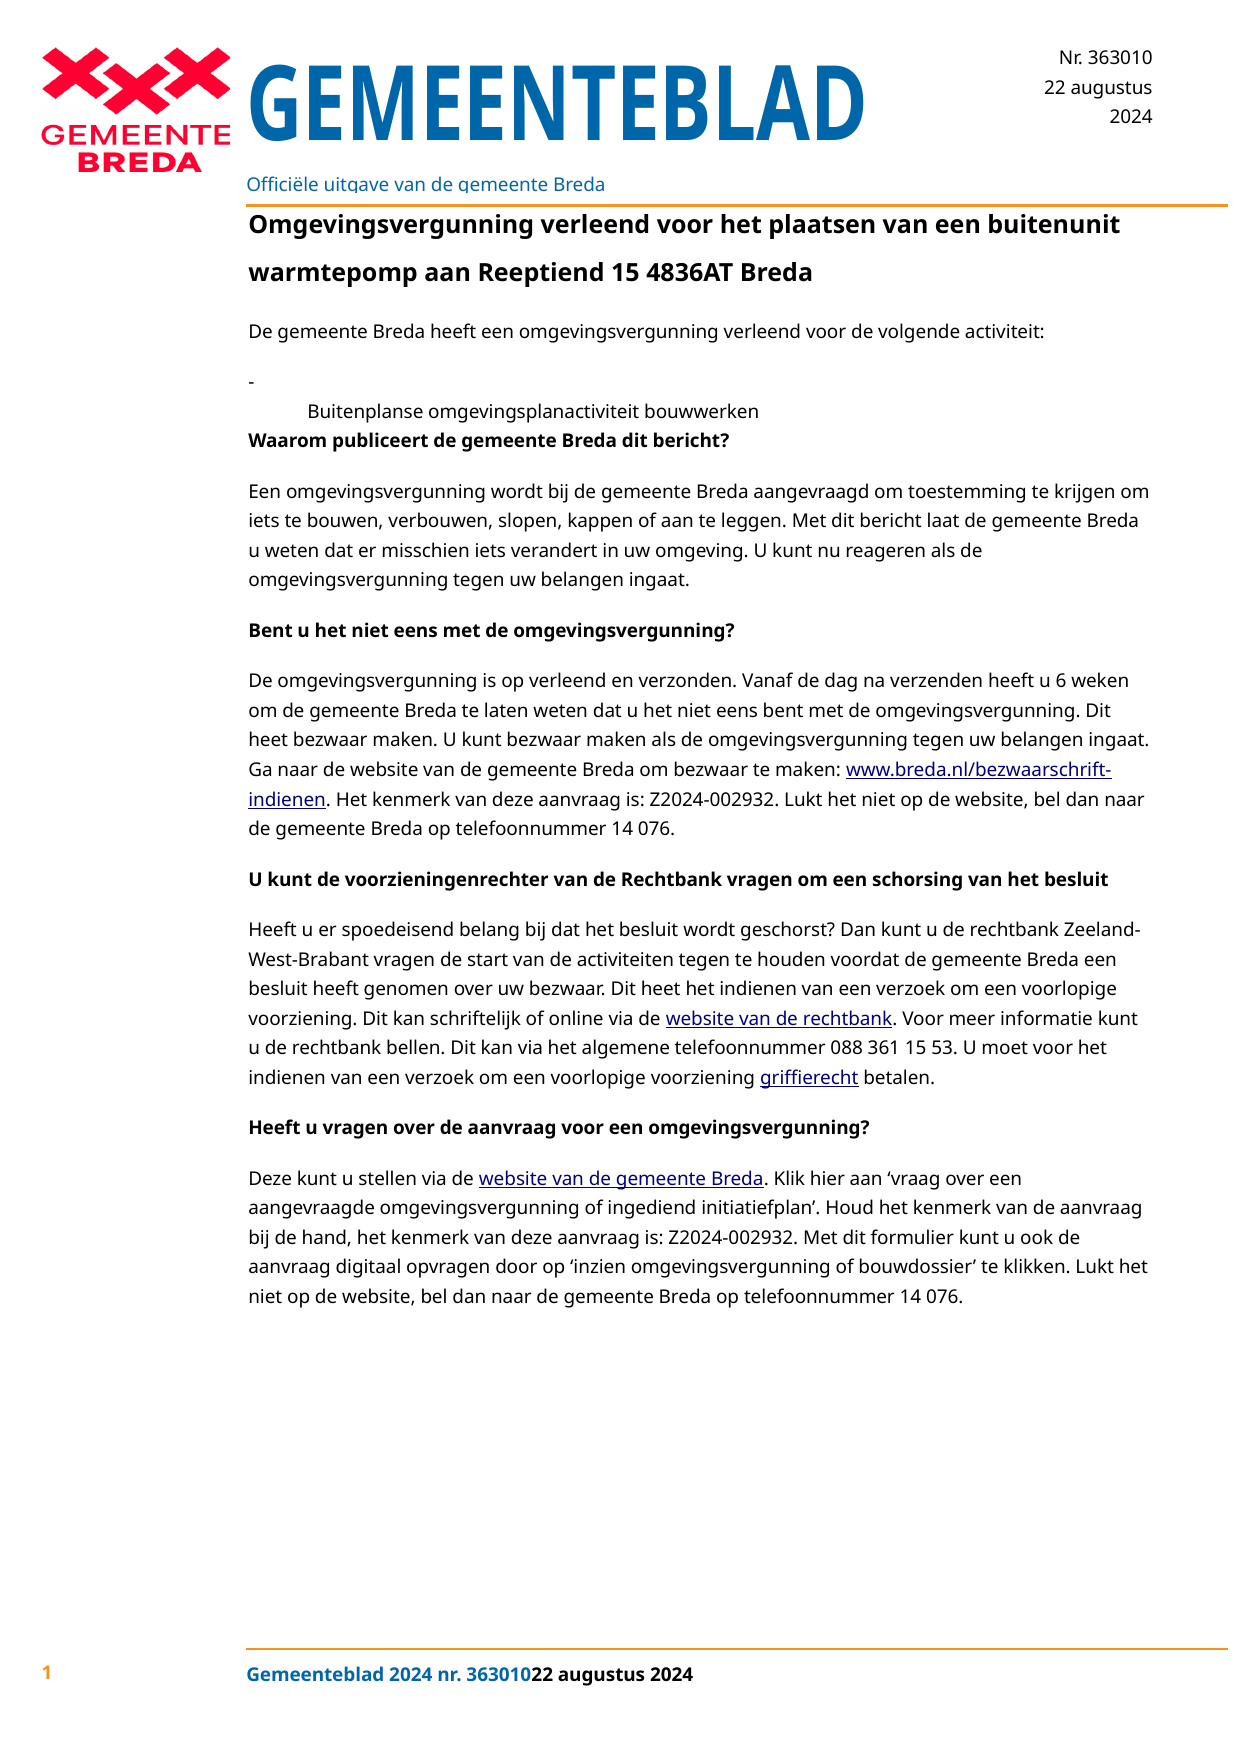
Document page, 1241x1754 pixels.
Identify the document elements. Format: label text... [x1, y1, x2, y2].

picture [41, 47, 231, 172]
text De omgevingsvergunning is op verleend en verzonden. Vanaf de dag na verzenden heeft u 6 weken om de gemeente Breda te laten weten dat u het niet eens bent met de omgevingsvergunning. Dit heet bezwaar maken. U kunt bezwaar maken als de omgevingsvergunning tegen uw belangen ingaat. Ga naar de website van de gemeente Breda om bezwaar te maken: www.breda.nl/bezwaarschrift-indienen. Het kenmerk van deze aanvraag is: Z2024-002932. Lukt het niet op de website, bel dan naar de gemeente Breda op telefoonnummer 14 076. [248, 667, 1152, 841]
text Heeft u vragen over de aanvraag voor een omgevingsvergunning? [248, 1114, 1152, 1140]
text Deze kunt u stellen via de website van de gemeente Breda. Klik hier aan ‘vraag over een aangevraagde omgevingsvergunning of ingediend initiatiefplan’. Houd het kenmerk van de aanvraag bij de hand, het kenmerk van deze aanvraag is: Z2024-002932. Met dit formulier kunt u ook de aanvraag digitaal opvragen door op ‘inzien omgevingsvergunning of bouwdossier’ te klikken. Lukt het niet op de website, bel dan naar de gemeente Breda op telefoonnummer 14 076. [248, 1165, 1152, 1309]
text U kunt de voorzieningenrechter van de Rechtbank vragen om een schorsing van het besluit [248, 866, 1152, 892]
list Buitenplanse omgevingsplanactiviteit bouwwerken [248, 398, 1152, 424]
text Heeft u er spoedeisend belang bij dat het besluit wordt geschorst? Dan kunt u de rechtbank Zeeland-West-Brabant vragen de start van de activiteiten tegen te houden voordat de gemeente Breda een besluit heeft genomen over uw bezwaar. Dit heet het indienen van een verzoek om een voorlopige voorziening. Dit kan schriftelijk of online via de website van de rechtbank. Voor meer informatie kunt u de rechtbank bellen. Dit kan via het algemene telefoonnummer 088 361 15 53. U moet voor het indienen van een verzoek om een voorlopige voorziening griffierecht betalen. [248, 916, 1152, 1090]
text Een omgevingsvergunning wordt bij de gemeente Breda aangevraagd om toestemming te krijgen om iets te bouwen, verbouwen, slopen, kappen of aan te leggen. Met dit bericht laat de gemeente Breda u weten dat er misschien iets verandert in uw omgeving. U kunt nu reageren als de omgevingsvergunning tegen uw belangen ingaat. [248, 478, 1152, 592]
text Waarom publiceert de gemeente Breda dit bericht? [248, 427, 1152, 453]
text Omgevingsvergunning verleend voor het plaatsen van een buitenunit warmtepomp aan Reeptiend 15 4836AT Breda [248, 207, 1152, 288]
text De gemeente Breda heeft een omgevingsvergunning verleend voor de volgende activiteit: [248, 318, 1152, 344]
text Bent u het niet eens met de omgevingsvergunning? [248, 617, 1152, 643]
